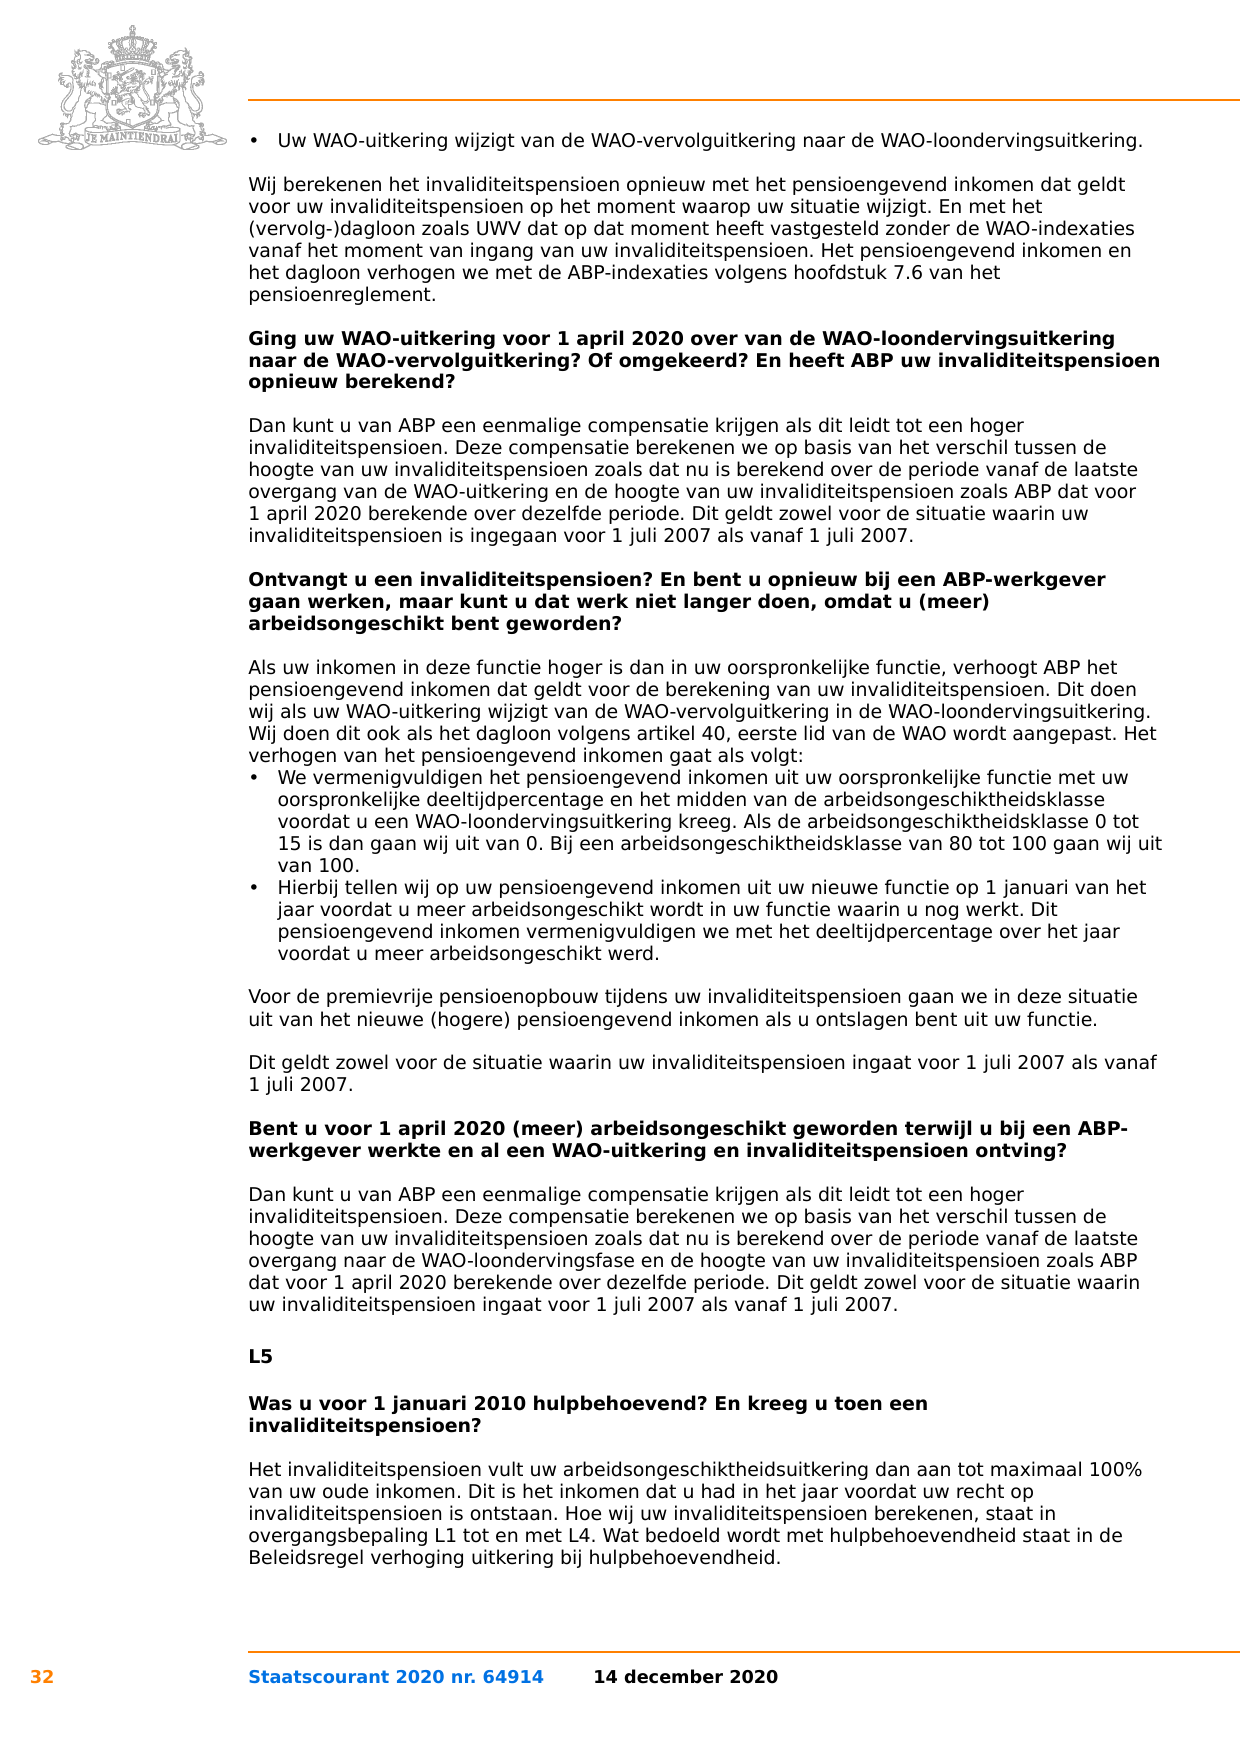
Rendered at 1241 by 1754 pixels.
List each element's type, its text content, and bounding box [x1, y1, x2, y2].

text Het invaliditeitspensioen vult uw arbeidsongeschiktheidsuitkering dan aan tot maximaal 100% van uw oude inkomen. Dit is het inkomen dat u had in het jaar voordat uw recht op invaliditeitspensioen is ontstaan. Hoe wij uw invaliditeitspensioen berekenen, staat in overgangsbepaling L1 tot en met L4. Wat bedoeld wordt met hulpbehoevendheid staat in de Beleidsregel verhoging uitkering bij hulpbehoevendheid. [248, 1459, 1163, 1568]
text • We vermenigvuldigen het pensioengevend inkomen uit uw oorspronkelijke functie met uw oorspronkelijke deeltijdpercentage en het midden van de arbeidsongeschiktheidsklasse voordat u een WAO-loondervingsuitkering kreeg. Als de arbeidsongeschiktheidsklasse 0 tot 15 is dan gaan wij uit van 0. Bij een arbeidsongeschiktheidsklasse van 80 tot 100 gaan wij uit van 100. [248, 767, 1163, 877]
text • Uw WAO-uitkering wijzigt van de WAO-vervolguitkering naar de WAO-loondervingsuitkering. [248, 130, 1163, 152]
subtitle Was u voor 1 januari 2010 hulpbehoevend? En kreeg u toen een invaliditeitspensioen? [248, 1393, 1163, 1437]
subtitle Ging uw WAO-uitkering voor 1 april 2020 over van de WAO-loondervingsuitkering naar de WAO-vervolguitkering? Of omgekeerd? En heeft ABP uw invaliditeitspensioen opnieuw berekend? [248, 327, 1163, 393]
text Wij berekenen het invaliditeitspensioen opnieuw met het pensioengevend inkomen dat geldt voor uw invaliditeitspensioen op het moment waarop uw situatie wijzigt. En met het (vervolg-)dagloon zoals UWV dat op dat moment heeft vastgesteld zonder de WAO-indexaties vanaf het moment van ingang van uw invaliditeitspensioen. Het pensioengevend inkomen en het dagloon verhogen we met de ABP-indexaties volgens hoofdstuk 7.6 van het pensioenreglement. [248, 174, 1163, 306]
text • Hierbij tellen wij op uw pensioengevend inkomen uit uw nieuwe functie op 1 januari van het jaar voordat u meer arbeidsongeschikt wordt in uw functie waarin u nog werkt. Dit pensioengevend inkomen vermenigvuldigen we met het deeltijdpercentage over het jaar voordat u meer arbeidsongeschikt werd. [248, 877, 1163, 964]
text Als uw inkomen in deze functie hoger is dan in uw oorspronkelijke functie, verhoogt ABP het pensioengevend inkomen dat geldt voor de berekening van uw invaliditeitspensioen. Dit doen wij als uw WAO-uitkering wijzigt van de WAO-vervolguitkering in de WAO-loondervingsuitkering. Wij doen dit ook als het dagloon volgens artikel 40, eerste lid van de WAO wordt aangepast. Het verhogen van het pensioengevend inkomen gaat als volgt: [248, 657, 1163, 767]
subtitle L5 [248, 1346, 1163, 1368]
subtitle Bent u voor 1 april 2020 (meer) arbeidsongeschikt geworden terwijl u bij een ABP-werkgever werkte en al een WAO-uitkering en invaliditeitspensioen ontving? [248, 1118, 1163, 1162]
text Dit geldt zowel voor de situatie waarin uw invaliditeitspensioen ingaat voor 1 juli 2007 als vanaf 1 juli 2007. [248, 1052, 1163, 1096]
text Voor de premievrije pensioenopbouw tijdens uw invaliditeitspensioen gaan we in deze situatie uit van het nieuwe (hogere) pensioengevend inkomen als u ontslagen bent uit uw functie. [248, 986, 1163, 1030]
picture [38, 25, 227, 150]
text Dan kunt u van ABP een eenmalige compensatie krijgen als dit leidt tot een hoger invaliditeitspensioen. Deze compensatie berekenen we op basis van het verschil tussen de hoogte van uw invaliditeitspensioen zoals dat nu is berekend over de periode vanaf de laatste overgang naar de WAO-loondervingsfase en de hoogte van uw invaliditeitspensioen zoals ABP dat voor 1 april 2020 berekende over dezelfde periode. Dit geldt zowel voor de situatie waarin uw invaliditeitspensioen ingaat voor 1 juli 2007 als vanaf 1 juli 2007. [248, 1184, 1163, 1316]
subtitle Ontvangt u een invaliditeitspensioen? En bent u opnieuw bij een ABP-werkgever gaan werken, maar kunt u dat werk niet langer doen, omdat u (meer) arbeidsongeschikt bent geworden? [248, 569, 1163, 635]
text Dan kunt u van ABP een eenmalige compensatie krijgen als dit leidt tot een hoger invaliditeitspensioen. Deze compensatie berekenen we op basis van het verschil tussen de hoogte van uw invaliditeitspensioen zoals dat nu is berekend over de periode vanaf de laatste overgang van de WAO-uitkering en de hoogte van uw invaliditeitspensioen zoals ABP dat voor 1 april 2020 berekende over dezelfde periode. Dit geldt zowel voor de situatie waarin uw invaliditeitspensioen is ingegaan voor 1 juli 2007 als vanaf 1 juli 2007. [248, 415, 1163, 547]
